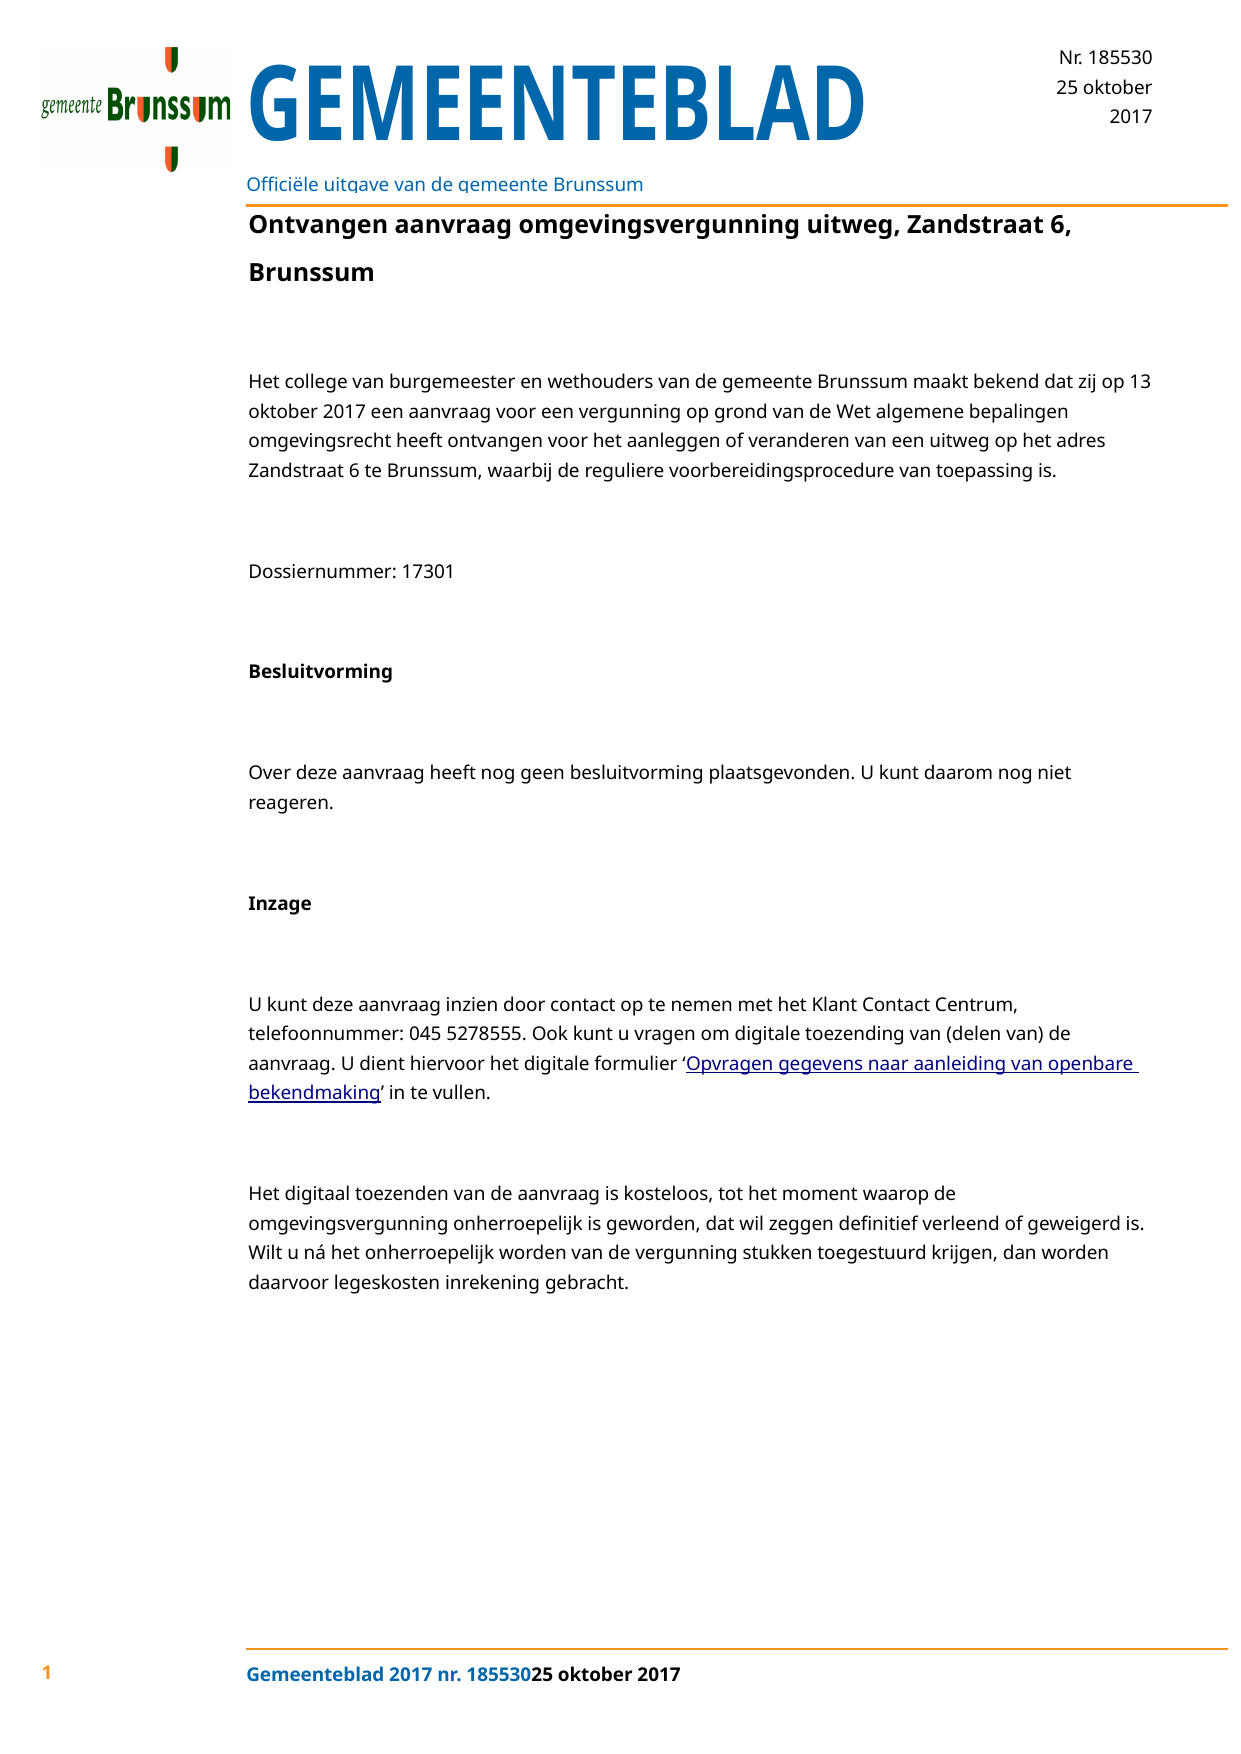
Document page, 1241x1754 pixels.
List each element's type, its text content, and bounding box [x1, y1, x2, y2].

text Besluitvorming [248, 659, 1152, 684]
text Het digitaal toezenden van de aanvraag is kosteloos, tot het moment waarop de omgevingsvergunning onherroepelijk is geworden, dat wil zeggen definitief verleend of geweigerd is. Wilt u ná het onherroepelijk worden van de vergunning stukken toegestuurd krijgen, dan worden daarvoor legeskosten inrekening gebracht. [248, 1180, 1152, 1295]
text Inzage [248, 890, 1152, 916]
text Het college van burgemeester en wethouders van de gemeente Brunssum maakt bekend dat zij op 13 oktober 2017 een aanvraag voor een vergunning op grond van de Wet algemene bepalingen omgevingsrecht heeft ontvangen voor het aanleggen of veranderen van een uitweg op het adres Zandstraat 6 te Brunssum, waarbij de reguliere voorbereidingsprocedure van toepassing is. [248, 368, 1152, 483]
text Over deze aanvraag heeft nog geen besluitvorming plaatsgevonden. U kunt daarom nog niet reageren. [248, 759, 1152, 815]
text Ontvangen aanvraag omgevingsvergunning uitweg, Zandstraat 6, Brunssum [248, 207, 1152, 288]
text Dossiernummer: 17301 [248, 558, 1152, 584]
picture [41, 47, 231, 172]
text U kunt deze aanvraag inzien door contact op te nemen met het Klant Contact Centrum, telefoonnummer: 045 5278555. Ook kunt u vragen om digitale toezending van (delen van) de aanvraag. U dient hiervoor het digitale formulier ‘Opvragen gegevens naar aanleiding van openbare bekendmaking’ in te vullen. [248, 991, 1152, 1105]
